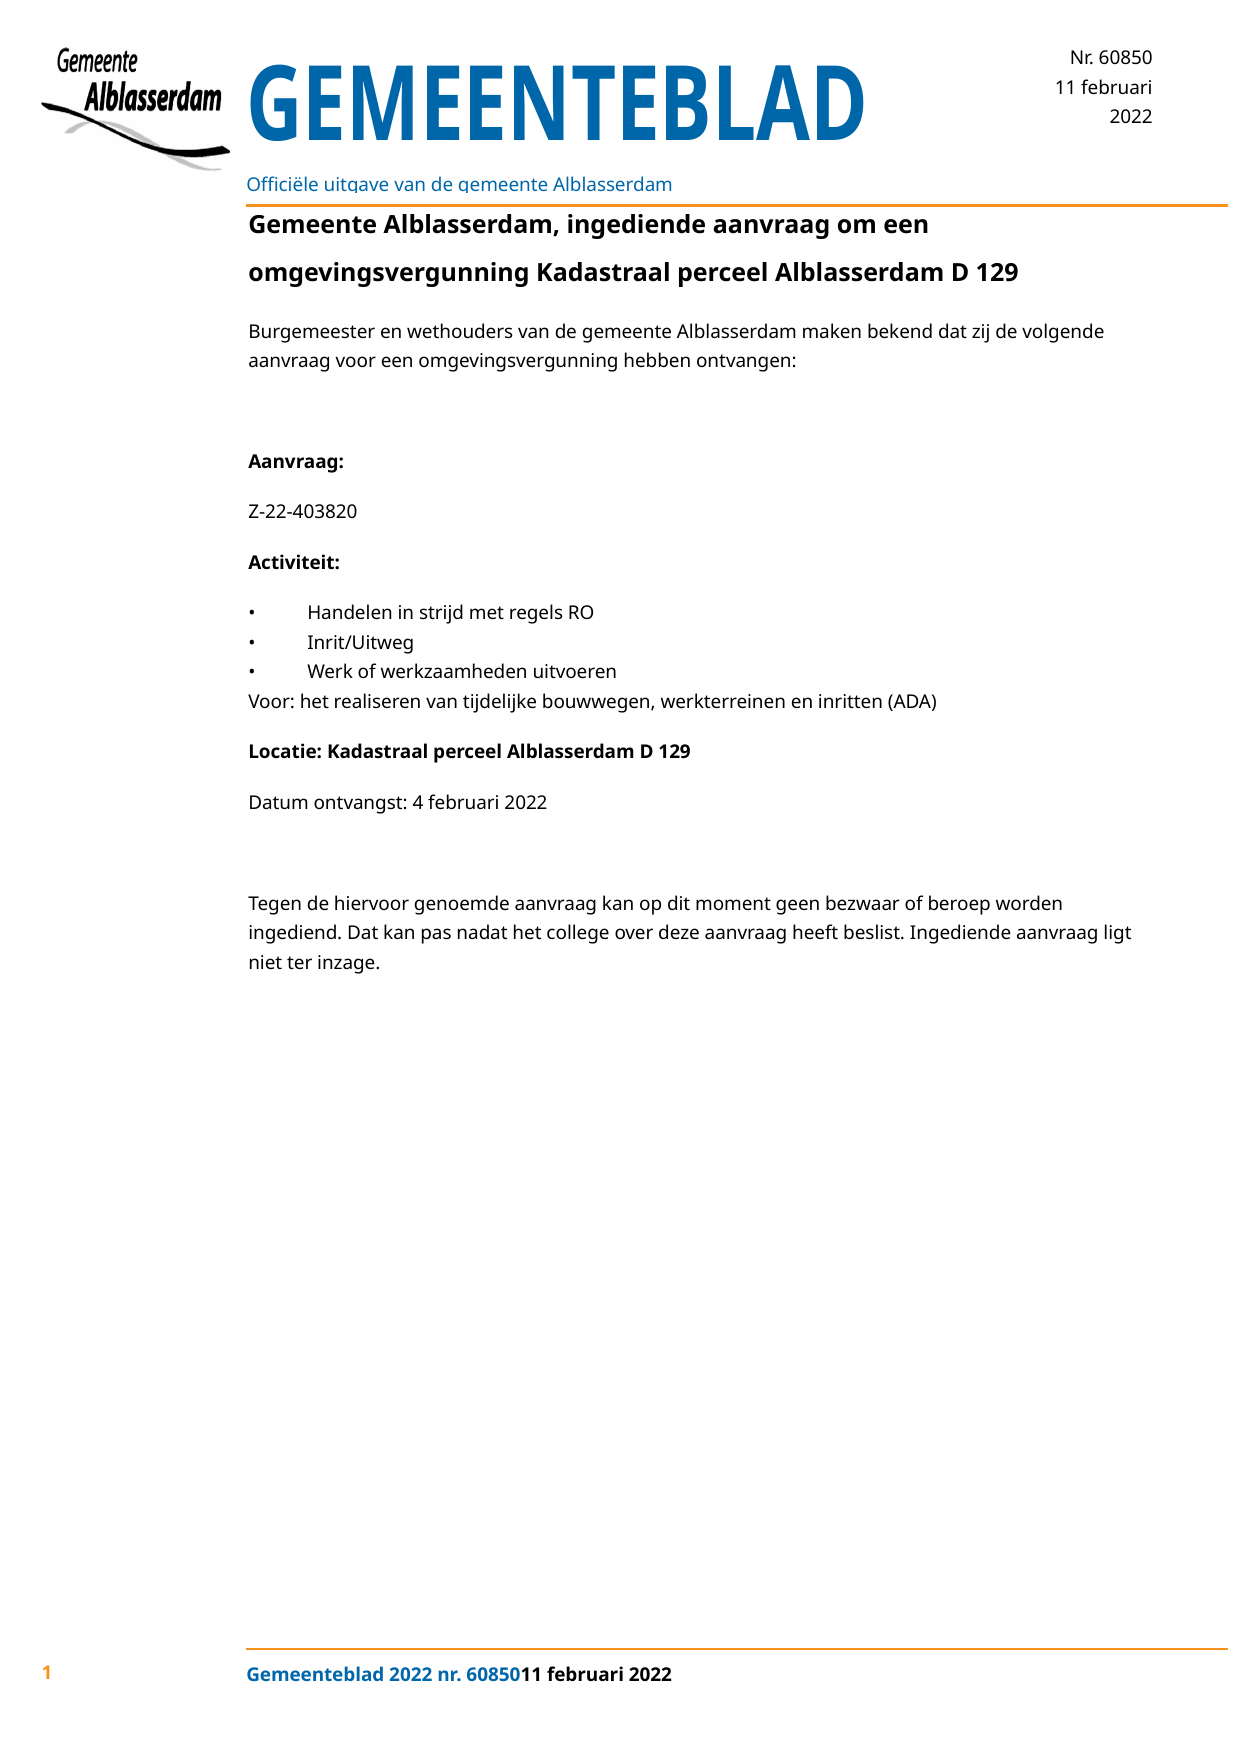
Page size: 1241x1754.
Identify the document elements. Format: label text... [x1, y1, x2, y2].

text Activiteit: [248, 549, 1152, 575]
text Voor: het realiseren van tijdelijke bouwwegen, werkterreinen en inritten (ADA) [248, 688, 1152, 714]
picture [41, 47, 231, 172]
text Aanvraag: [248, 448, 1152, 474]
text Burgemeester en wethouders van de gemeente Alblasserdam maken bekend dat zij de volgende aanvraag voor een omgevingsvergunning hebben ontvangen: [248, 318, 1152, 373]
list Handelen in strijd met regels RO [248, 599, 1152, 625]
text Datum ontvangst: 4 februari 2022 [248, 789, 1152, 815]
text Locatie: Kadastraal perceel Alblasserdam D 129 [248, 739, 1152, 764]
text Gemeente Alblasserdam, ingediende aanvraag om een omgevingsvergunning Kadastraal perceel Alblasserdam D 129 [248, 207, 1152, 288]
text Tegen de hiervoor genoemde aanvraag kan op dit moment geen bezwaar of beroep worden ingediend. Dat kan pas nadat het college over deze aanvraag heeft beslist. Ingediende aanvraag ligt niet ter inzage. [248, 890, 1152, 975]
list Inrit/Uitweg [248, 629, 1152, 655]
text Z-22-403820 [248, 499, 1152, 524]
list Werk of werkzaamheden uitvoeren [248, 659, 1152, 684]
